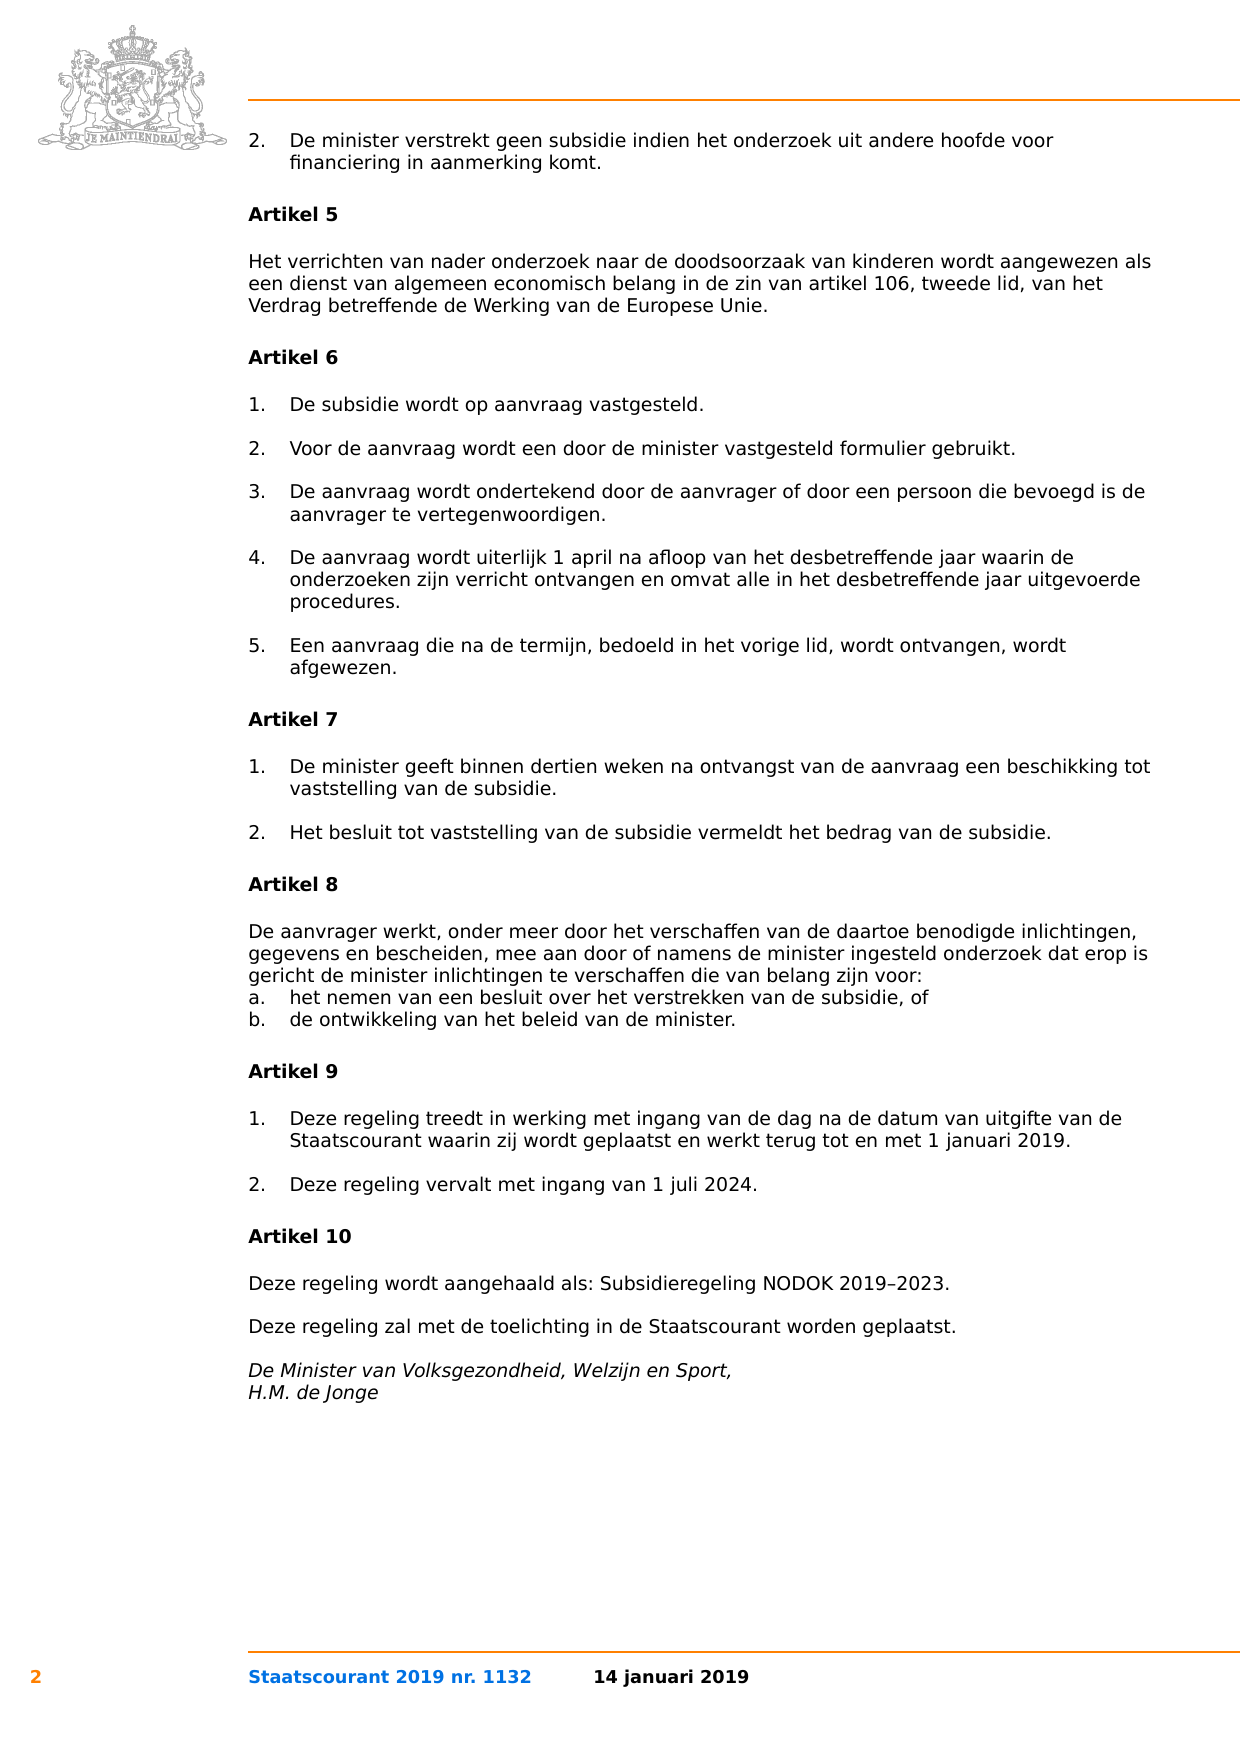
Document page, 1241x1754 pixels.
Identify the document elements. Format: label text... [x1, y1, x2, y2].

subtitle Artikel 10 [248, 1226, 1163, 1247]
text 5. Een aanvraag die na de termijn, bedoeld in het vorige lid, wordt ontvangen, wordt afgewezen. [248, 635, 1163, 679]
text Deze regeling wordt aangehaald als: Subsidieregeling NODOK 2019–2023. [248, 1272, 1163, 1294]
text 3. De aanvraag wordt ondertekend door de aanvrager of door een persoon die bevoegd is de aanvrager te vertegenwoordigen. [248, 481, 1163, 525]
text 2. Deze regeling vervalt met ingang van 1 juli 2024. [248, 1173, 1163, 1196]
text 1. De subsidie wordt op aanvraag vastgesteld. [248, 394, 1163, 416]
text De aanvrager werkt, onder meer door het verschaffen van de daartoe benodigde inlichtingen, gegevens en bescheiden, mee aan door of namens de minister ingesteld onderzoek dat erop is gericht de minister inlichtingen te verschaffen die van belang zijn voor: [248, 921, 1163, 987]
picture [38, 25, 227, 150]
text Deze regeling zal met de toelichting in de Staatscourant worden geplaatst. [248, 1316, 1163, 1338]
text a. het nemen van een besluit over het verstrekken van de subsidie, of [248, 987, 1163, 1009]
text 2. Het besluit tot vaststelling van de subsidie vermeldt het bedrag van de subsidie. [248, 822, 1163, 844]
text De Minister van Volksgezondheid, Welzijn en Sport, H.M. de Jonge [248, 1360, 1163, 1404]
subtitle Artikel 6 [248, 347, 1163, 369]
text Het verrichten van nader onderzoek naar de doodsoorzaak van kinderen wordt aangewezen als een dienst van algemeen economisch belang in de zin van artikel 106, tweede lid, van het Verdrag betreffende de Werking van de Europese Unie. [248, 251, 1163, 317]
text 1. Deze regeling treedt in werking met ingang van de dag na de datum van uitgifte van de Staatscourant waarin zij wordt geplaatst en werkt terug tot en met 1 januari 2019. [248, 1108, 1163, 1152]
text b. de ontwikkeling van het beleid van de minister. [248, 1009, 1163, 1031]
text 1. De minister geeft binnen dertien weken na ontvangst van de aanvraag een beschikking tot vaststelling van de subsidie. [248, 756, 1163, 800]
subtitle Artikel 7 [248, 709, 1163, 731]
text 2. De minister verstrekt geen subsidie indien het onderzoek uit andere hoofde voor financiering in aanmerking komt. [248, 130, 1163, 174]
text 2. Voor de aanvraag wordt een door de minister vastgesteld formulier gebruikt. [248, 438, 1163, 459]
subtitle Artikel 5 [248, 204, 1163, 226]
subtitle Artikel 9 [248, 1061, 1163, 1083]
subtitle Artikel 8 [248, 874, 1163, 896]
text 4. De aanvraag wordt uiterlijk 1 april na afloop van het desbetreffende jaar waarin de onderzoeken zijn verricht ontvangen en omvat alle in het desbetreffende jaar uitgevoerde procedures. [248, 547, 1163, 613]
